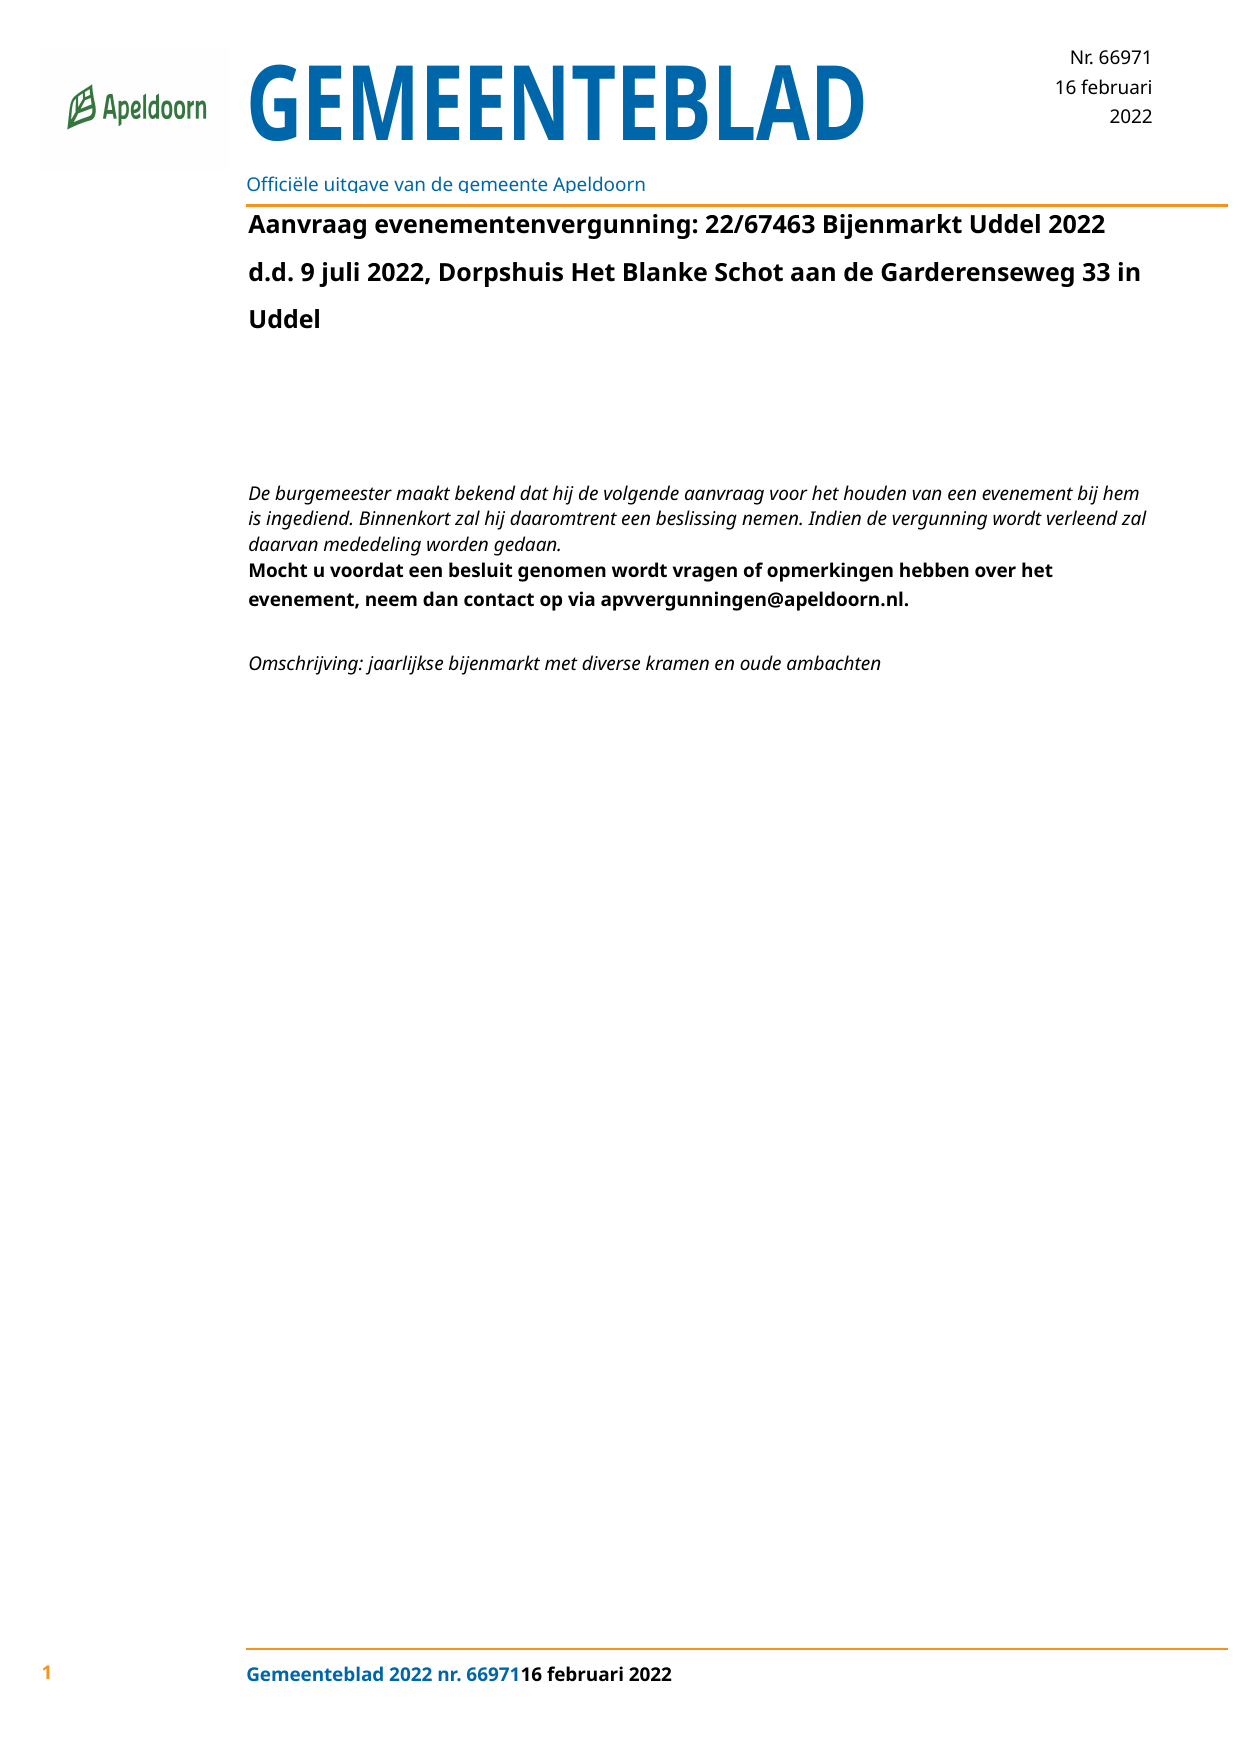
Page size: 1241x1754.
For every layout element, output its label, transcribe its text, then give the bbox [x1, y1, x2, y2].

text Mocht u voordat een besluit genomen wordt vragen of opmerkingen hebben over het evenement, neem dan contact op via apvvergunningen@apeldoorn.nl. [248, 557, 1152, 612]
text Aanvraag evenementenvergunning: 22/67463 Bijenmarkt Uddel 2022 d.d. 9 juli 2022, Dorpshuis Het Blanke Schot aan de Garderenseweg 33 in Uddel [248, 207, 1152, 336]
text Omschrijving: jaarlijkse bijenmarkt met diverse kramen en oude ambachten [248, 651, 1152, 676]
text De burgemeester maakt bekend dat hij de volgende aanvraag voor het houden van een evenement bij hem is ingediend. Binnenkort zal hij daaromtrent een beslissing nemen. Indien de vergunning wordt verleend zal daarvan mededeling worden gedaan. [248, 480, 1152, 557]
picture [41, 47, 231, 172]
